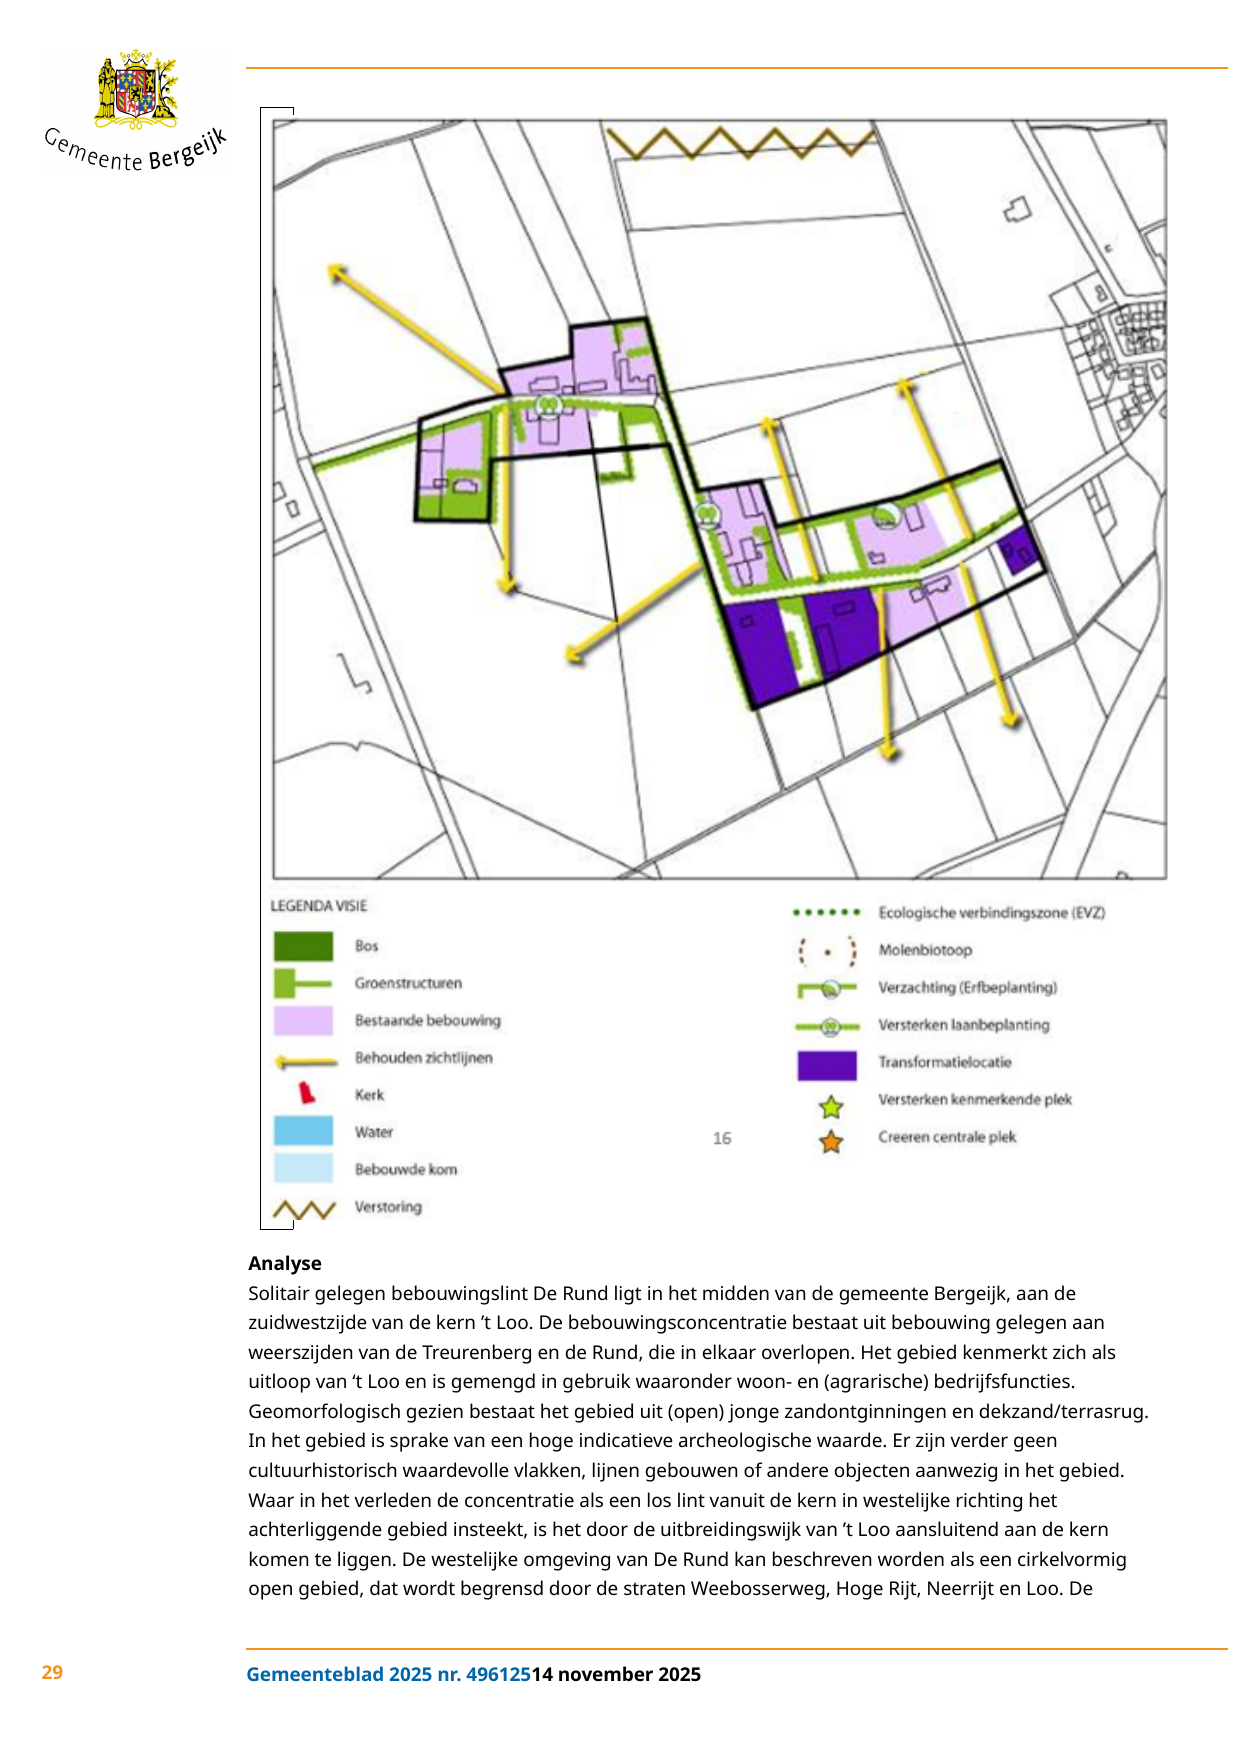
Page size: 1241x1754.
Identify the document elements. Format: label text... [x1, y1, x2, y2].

text Analyse [248, 1250, 1152, 1276]
text Waar in het verleden de concentratie als een los lint vanuit de kern in westelijke richting het achterliggende gebied insteekt, is het door de uitbreidingswijk van ’t Loo aansluitend aan de kern komen te liggen. De westelijke omgeving van De Rund kan beschreven worden als een cirkelvormig open gebied, dat wordt begrensd door de straten Weebosserweg, Hoge Rijt, Neerrijt en Loo. De [248, 1487, 1152, 1601]
text Solitair gelegen bebouwingslint De Rund ligt in het midden van de gemeente Bergeijk, aan de zuidwestzijde van de kern ’t Loo. De bebouwingsconcentratie bestaat uit bebouwing gelegen aan weerszijden van de Treurenberg en de Rund, die in elkaar overlopen. Het gebied kenmerkt zich als uitloop van ‘t Loo en is gemengd in gebruik waaronder woon- en (agrarische) bedrijfsfuncties. [248, 1280, 1152, 1394]
text Geomorfologisch gezien bestaat het gebied uit (open) jonge zandontginningen en dekzand/terrasrug. In het gebied is sprake van een hoge indicatieve archeologische waarde. Er zijn verder geen cultuurhistorisch waardevolle vlakken, lijnen gebouwen of andere objecten aanwezig in het gebied. [248, 1398, 1152, 1483]
picture [41, 47, 231, 172]
picture [268, 115, 1173, 1220]
